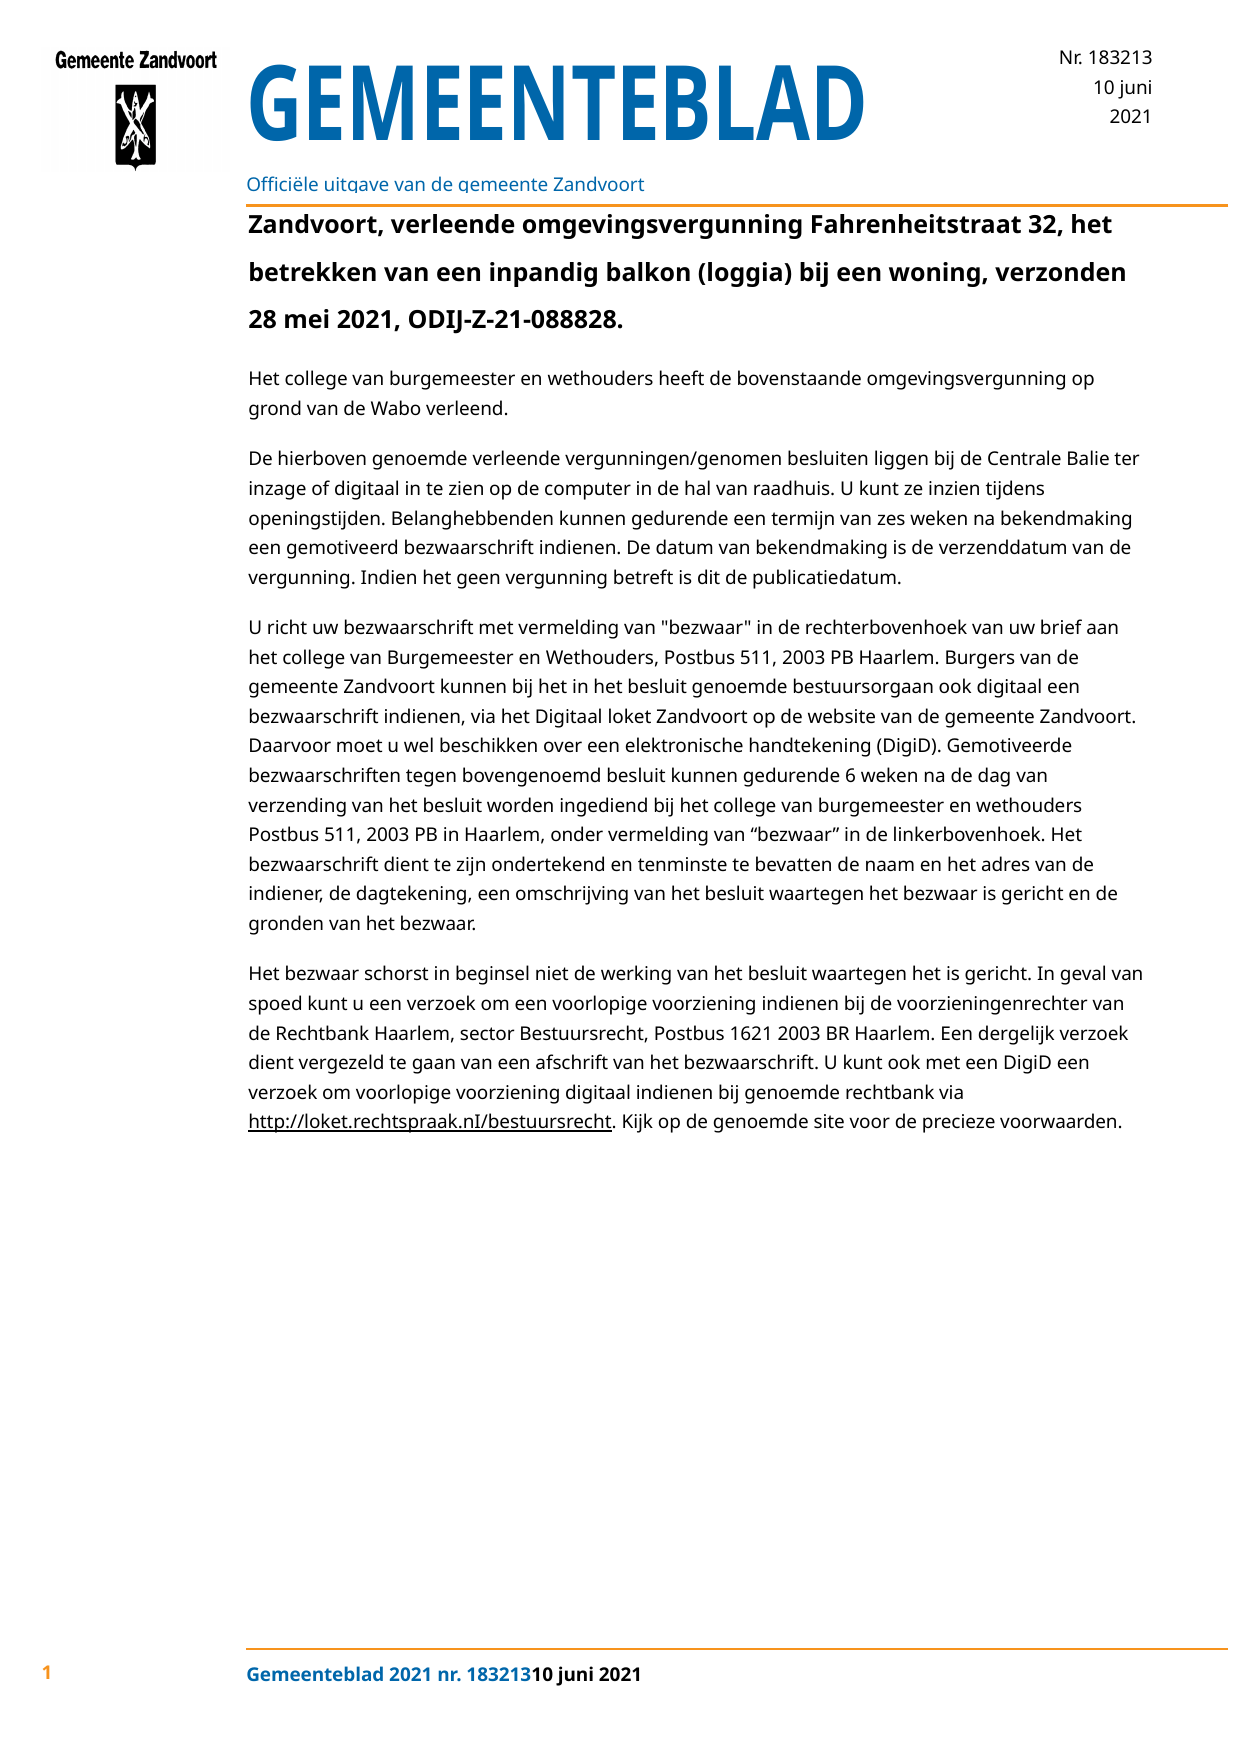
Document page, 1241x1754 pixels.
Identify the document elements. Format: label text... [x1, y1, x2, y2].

text U richt uw bezwaarschrift met vermelding van "bezwaar" in de rechterbovenhoek van uw brief aan het college van Burgemeester en Wethouders, Postbus 511, 2003 PB Haarlem. Burgers van de gemeente Zandvoort kunnen bij het in het besluit genoemde bestuursorgaan ook digitaal een bezwaarschrift indienen, via het Digitaal loket Zandvoort op de website van de gemeente Zandvoort. Daarvoor moet u wel beschikken over een elektronische handtekening (DigiD). Gemotiveerde bezwaarschriften tegen bovengenoemd besluit kunnen gedurende 6 weken na de dag van verzending van het besluit worden ingediend bij het college van burgemeester en wethouders Postbus 511, 2003 PB in Haarlem, onder vermelding van “bezwaar” in de linkerbovenhoek. Het bezwaarschrift dient te zijn ondertekend en tenminste te bevatten de naam en het adres van de indiener, de dagtekening, een omschrijving van het besluit waartegen het bezwaar is gericht en de gronden van het bezwaar. [248, 614, 1152, 936]
text Zandvoort, verleende omgevingsvergunning Fahrenheitstraat 32, het betrekken van een inpandig balkon (loggia) bij een woning, verzonden 28 mei 2021, ODIJ-Z-21-088828. [248, 207, 1152, 336]
picture [41, 47, 231, 172]
text Het college van burgemeester en wethouders heeft de bovenstaande omgevingsvergunning op grond van de Wabo verleend. [248, 366, 1152, 421]
text Het bezwaar schorst in beginsel niet de werking van het besluit waartegen het is gericht. In geval van spoed kunt u een verzoek om een voorlopige voorziening indienen bij de voorzieningenrechter van de Rechtbank Haarlem, sector Bestuursrecht, Postbus 1621 2003 BR Haarlem. Een dergelijk verzoek dient vergezeld te gaan van een afschrift van het bezwaarschrift. U kunt ook met een DigiD een verzoek om voorlopige voorziening digitaal indienen bij genoemde rechtbank via http://loket.rechtspraak.nI/bestuursrecht. Kijk op de genoemde site voor de precieze voorwaarden. [248, 961, 1152, 1134]
text De hierboven genoemde verleende vergunningen/genomen besluiten liggen bij de Centrale Balie ter inzage of digitaal in te zien op de computer in de hal van raadhuis. U kunt ze inzien tijdens openingstijden. Belanghebbenden kunnen gedurende een termijn van zes weken na bekendmaking een gemotiveerd bezwaarschrift indienen. De datum van bekendmaking is de verzenddatum van de vergunning. Indien het geen vergunning betreft is dit de publicatiedatum. [248, 446, 1152, 589]
